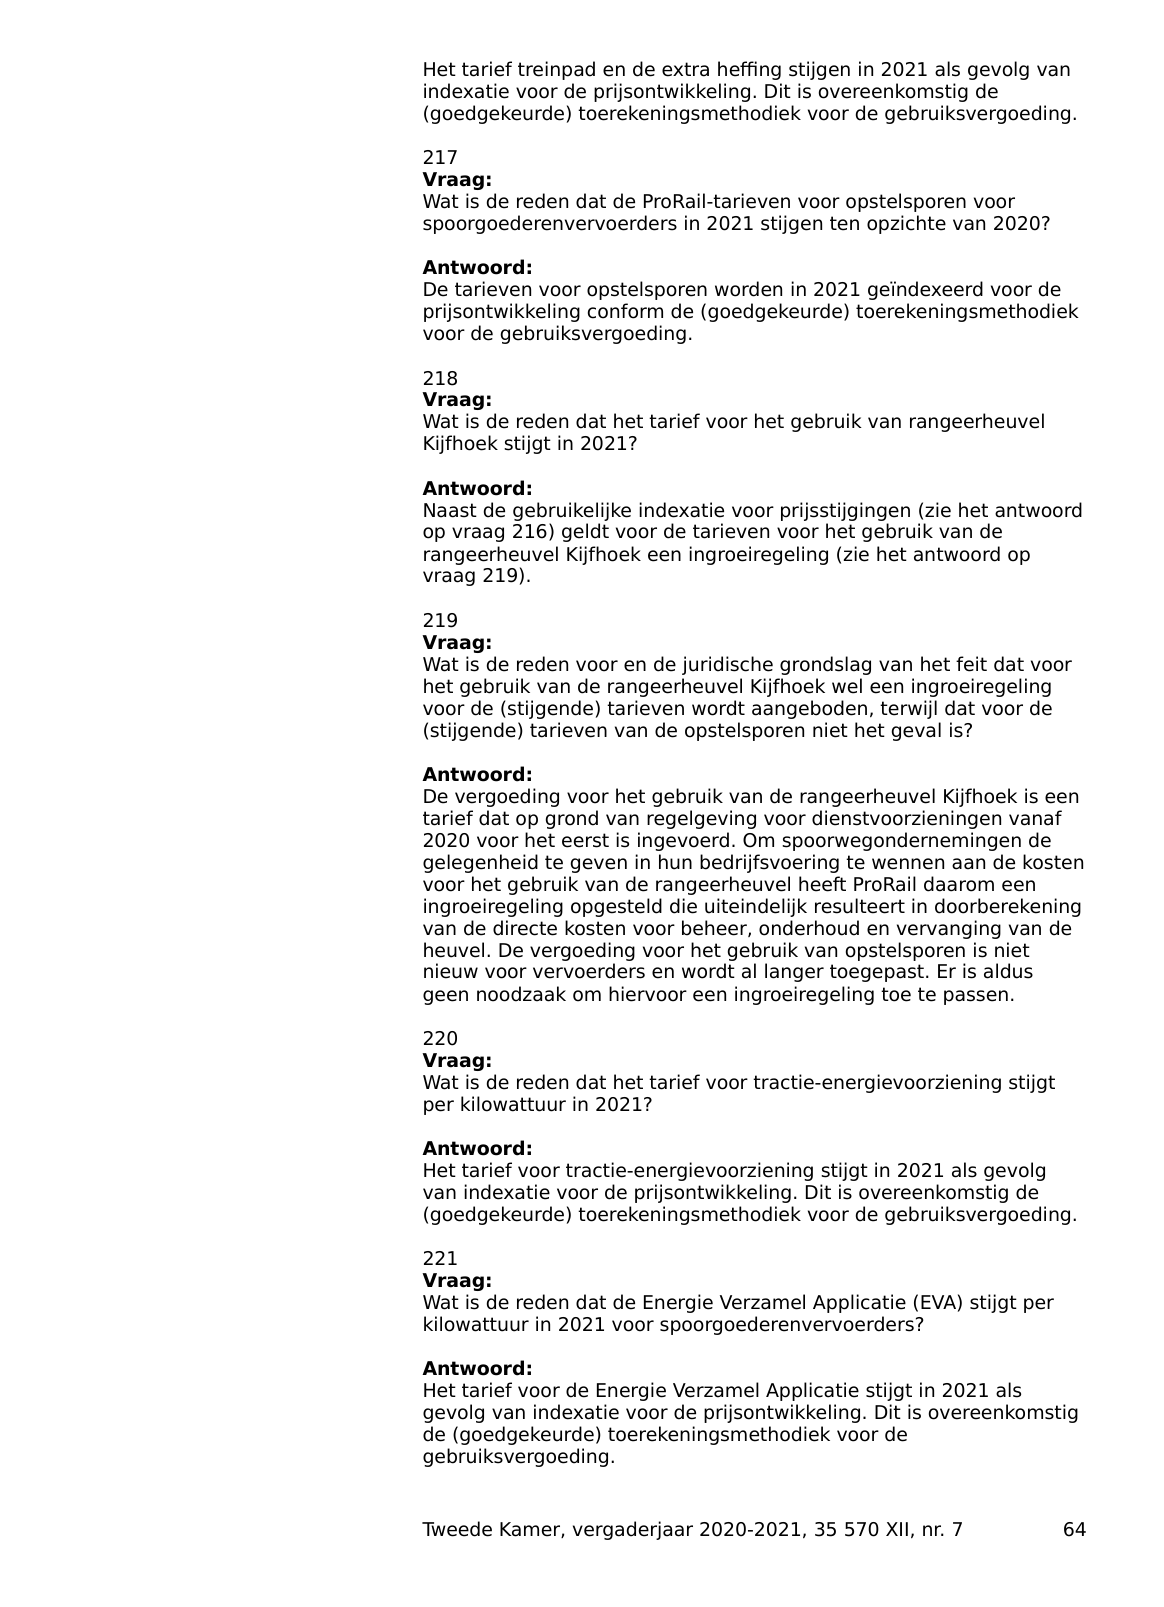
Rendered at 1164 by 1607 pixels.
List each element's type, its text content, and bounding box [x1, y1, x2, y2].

text De tarieven voor opstelsporen worden in 2021 geïndexeerd voor de prijsontwikkeling conform de (goedgekeurde) toerekeningsmethodiek voor de gebruiksvergoeding. [422, 279, 1087, 345]
text Het tarief voor tractie-energievoorziening stijgt in 2021 als gevolg van indexatie voor de prijsontwikkeling. Dit is overeenkomstig de (goedgekeurde) toerekeningsmethodiek voor de gebruiksvergoeding. [422, 1160, 1087, 1226]
text Vraag: [422, 169, 1087, 191]
text Wat is de reden dat het tarief voor het gebruik van rangeerheuvel Kijfhoek stijgt in 2021? [422, 411, 1087, 455]
text De vergoeding voor het gebruik van de rangeerheuvel Kijfhoek is een tarief dat op grond van regelgeving voor dienstvoorzieningen vanaf 2020 voor het eerst is ingevoerd. Om spoorwegondernemingen de gelegenheid te geven in hun bedrijfsvoering te wennen aan de kosten voor het gebruik van de rangeerheuvel heeft ProRail daarom een ingroeiregeling opgesteld die uiteindelijk resulteert in doorberekening van de directe kosten voor beheer, onderhoud en vervanging van de heuvel. De vergoeding voor het gebruik van opstelsporen is niet nieuw voor vervoerders en wordt al langer toegepast. Er is aldus geen noodzaak om hiervoor een ingroeiregeling toe te passen. [422, 786, 1087, 1005]
text Antwoord: [422, 477, 1087, 499]
text Naast de gebruikelijke indexatie voor prijsstijgingen (zie het antwoord op vraag 216) geldt voor de tarieven voor het gebruik van de rangeerheuvel Kijfhoek een ingroeiregeling (zie het antwoord op vraag 219). [422, 499, 1087, 587]
text Wat is de reden dat de Energie Verzamel Applicatie (EVA) stijgt per kilowattuur in 2021 voor spoorgoederenvervoerders? [422, 1292, 1087, 1336]
text Het tarief voor de Energie Verzamel Applicatie stijgt in 2021 als gevolg van indexatie voor de prijsontwikkeling. Dit is overeenkomstig de (goedgekeurde) toerekeningsmethodiek voor de gebruiksvergoeding. [422, 1380, 1087, 1468]
text Vraag: [422, 1049, 1087, 1072]
text 217 [422, 147, 1087, 169]
text 219 [422, 609, 1087, 632]
text Antwoord: [422, 764, 1087, 786]
text Het tarief treinpad en de extra heffing stijgen in 2021 als gevolg van indexatie voor de prijsontwikkeling. Dit is overeenkomstig de (goedgekeurde) toerekeningsmethodiek voor de gebruiksvergoeding. [422, 59, 1087, 125]
text Antwoord: [422, 257, 1087, 279]
text 221 [422, 1248, 1087, 1270]
text 218 [422, 367, 1087, 389]
text Wat is de reden dat de ProRail-tarieven voor opstelsporen voor spoorgoederenvervoerders in 2021 stijgen ten opzichte van 2020? [422, 191, 1087, 235]
text Vraag: [422, 1270, 1087, 1292]
text Antwoord: [422, 1138, 1087, 1160]
text Wat is de reden voor en de juridische grondslag van het feit dat voor het gebruik van de rangeerheuvel Kijfhoek wel een ingroeiregeling voor de (stijgende) tarieven wordt aangeboden, terwijl dat voor de (stijgende) tarieven van de opstelsporen niet het geval is? [422, 653, 1087, 741]
text Wat is de reden dat het tarief voor tractie-energievoorziening stijgt per kilowattuur in 2021? [422, 1072, 1087, 1116]
text Vraag: [422, 632, 1087, 653]
text Antwoord: [422, 1358, 1087, 1380]
text Vraag: [422, 389, 1087, 411]
text 220 [422, 1028, 1087, 1049]
